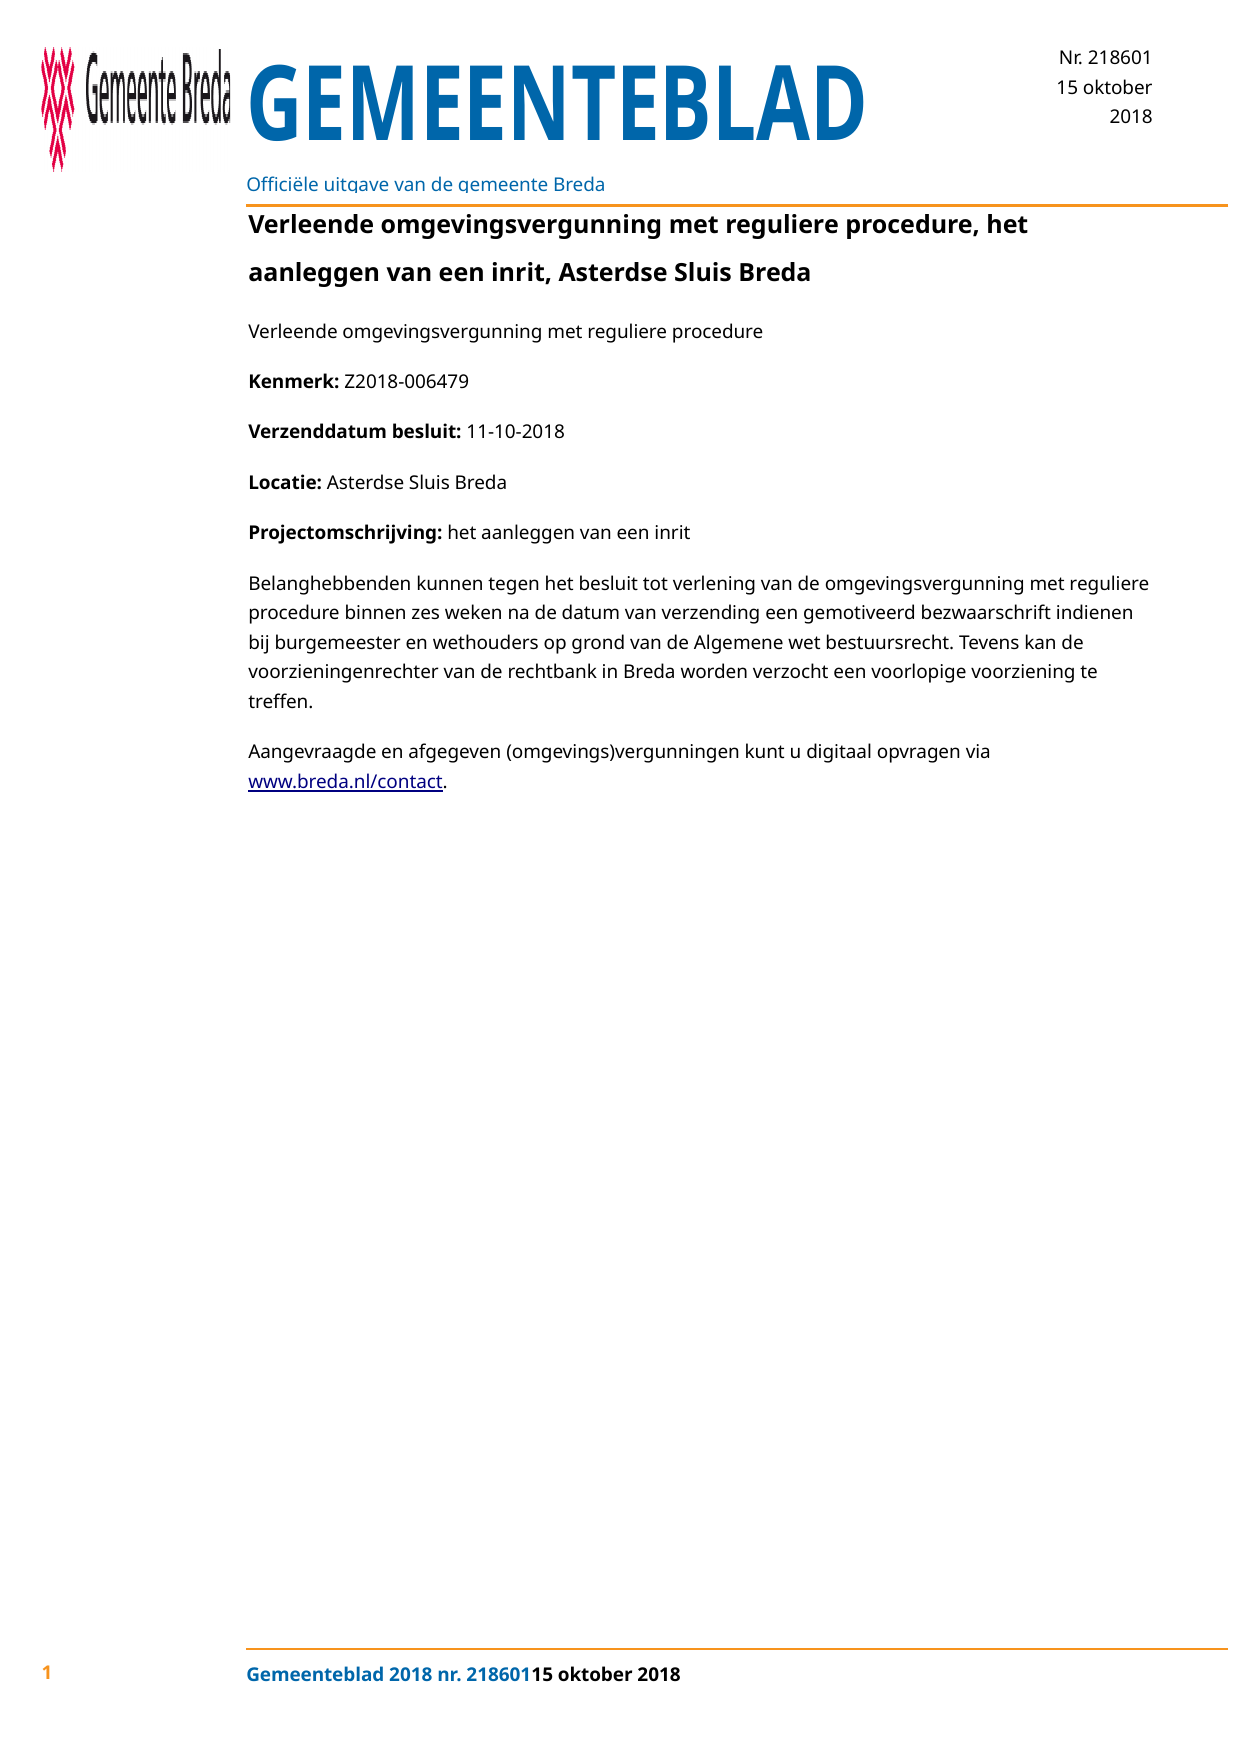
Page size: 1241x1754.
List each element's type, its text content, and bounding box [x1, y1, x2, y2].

text Locatie: Asterdse Sluis Breda [248, 469, 1152, 495]
text Verleende omgevingsvergunning met reguliere procedure [248, 318, 1152, 344]
text Verzenddatum besluit: 11-10-2018 [248, 419, 1152, 444]
text Projectomschrijving: het aanleggen van een inrit [248, 519, 1152, 545]
text Verleende omgevingsvergunning met reguliere procedure, het aanleggen van een inrit, Asterdse Sluis Breda [248, 207, 1152, 288]
picture [41, 47, 231, 172]
text Belanghebbenden kunnen tegen het besluit tot verlening van de omgevingsvergunning met reguliere procedure binnen zes weken na de datum van verzending een gemotiveerd bezwaarschrift indienen bij burgemeester en wethouders op grond van de Algemene wet bestuursrecht. Tevens kan de voorzieningenrechter van de rechtbank in Breda worden verzocht een voorlopige voorziening te treffen. [248, 570, 1152, 714]
text Aangevraagde en afgegeven (omgevings)vergunningen kunt u digitaal opvragen via www.breda.nl/contact. [248, 739, 1152, 794]
text Kenmerk: Z2018-006479 [248, 368, 1152, 394]
